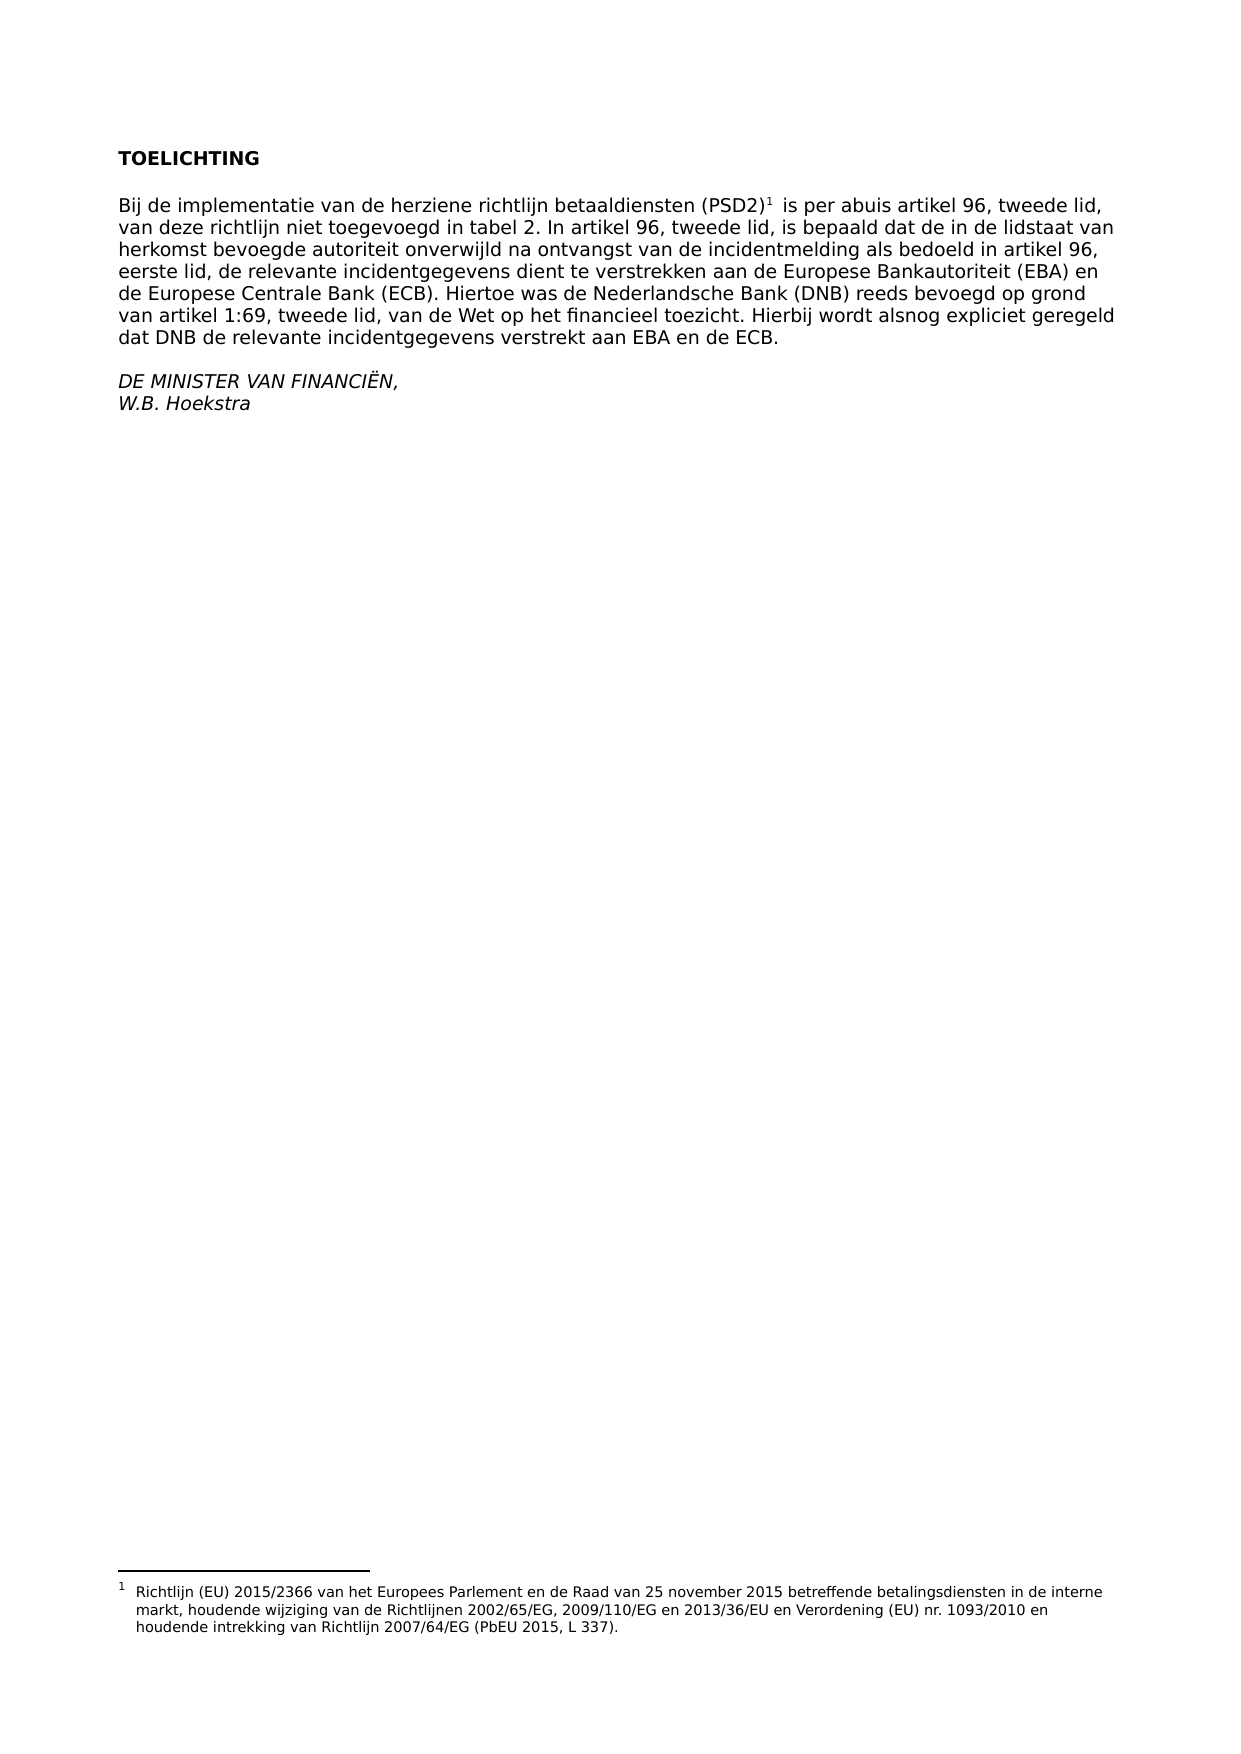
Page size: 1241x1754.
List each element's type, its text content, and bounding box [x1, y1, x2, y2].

text DE MINISTER VAN FINANCIËN, W.B. Hoekstra [118, 371, 1122, 415]
subtitle TOELICHTING [118, 148, 1122, 170]
text Richtlijn (EU) 2015/2366 van het Europees Parlement en de Raad van 25 november 2015 betreffende betalingsdiensten in de interne markt, houdende wijziging van de Richtlijnen 2002/65/EG, 2009/110/EG en 2013/36/EU en Verordening (EU) nr. 1093/2010 en houdende intrekking van Richtlijn 2007/64/EG (PbEU 2015, L 337). [118, 1580, 1122, 1636]
text Bij de implementatie van de herziene richtlijn betaaldiensten (PSD2) is per abuis artikel 96, tweede lid, van deze richtlijn niet toegevoegd in tabel 2. In artikel 96, tweede lid, is bepaald dat de in de lidstaat van herkomst bevoegde autoriteit onverwijld na ontvangst van de incidentmelding als bedoeld in artikel 96, eerste lid, de relevante incidentgegevens dient te verstrekken aan de Europese Bankautoriteit (EBA) en de Europese Centrale Bank (ECB). Hiertoe was de Nederlandsche Bank (DNB) reeds bevoegd op grond van artikel 1:69, tweede lid, van de Wet op het financieel toezicht. Hierbij wordt alsnog expliciet geregeld dat DNB de relevante incidentgegevens verstrekt aan EBA en de ECB. [118, 195, 1122, 349]
